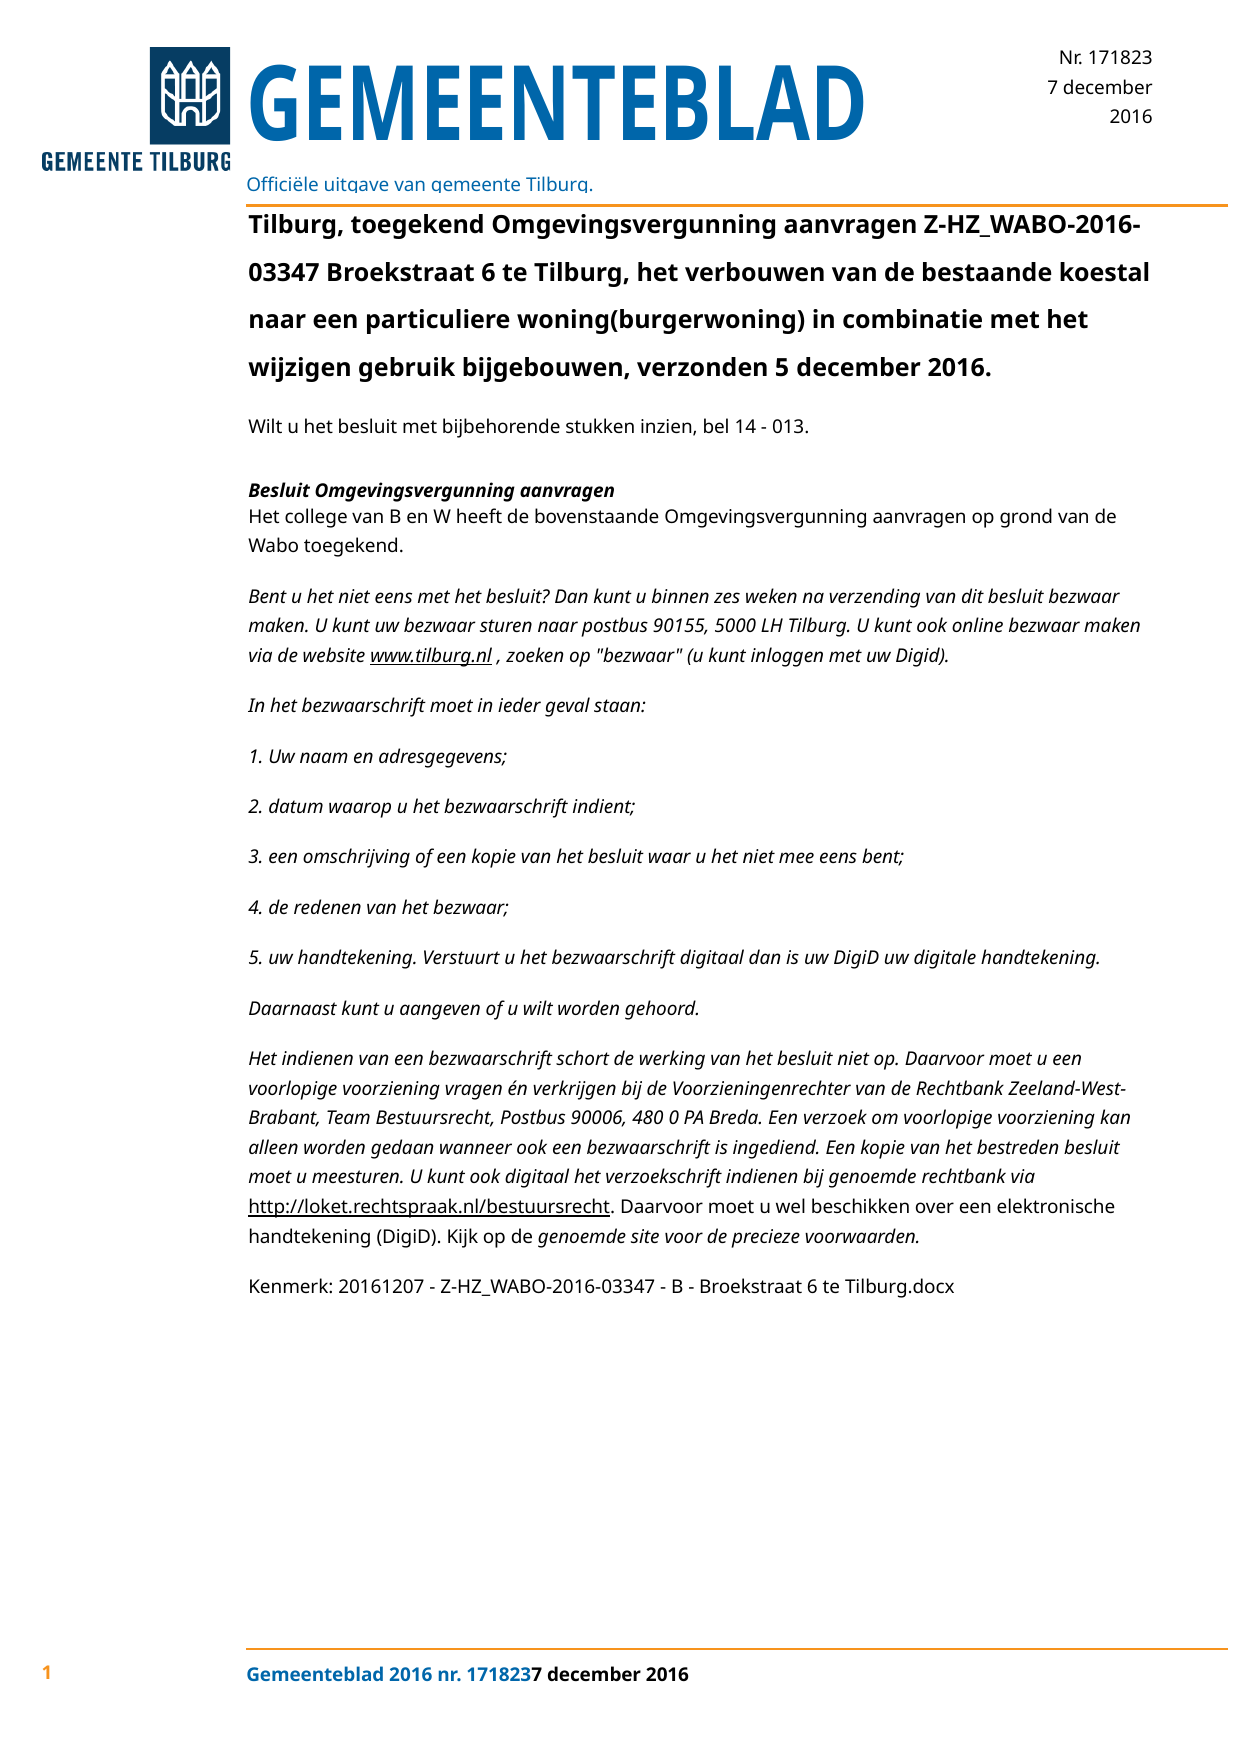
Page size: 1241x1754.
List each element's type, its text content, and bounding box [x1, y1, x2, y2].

text In het bezwaarschrift moet in ieder geval staan: [248, 692, 1152, 718]
text 2. datum waarop u het bezwaarschrift indient; [248, 793, 1152, 819]
text 3. een omschrijving of een kopie van het besluit waar u het niet mee eens bent; [248, 844, 1152, 869]
picture [41, 47, 231, 172]
text 4. de redenen van het bezwaar; [248, 894, 1152, 920]
text Wilt u het besluit met bijbehorende stukken inzien, bel 14 - 013. [248, 413, 1152, 439]
text 1. Uw naam en adresgegevens; [248, 743, 1152, 768]
text Besluit Omgevingsvergunning aanvragen [248, 477, 1152, 503]
text Daarnaast kunt u aangeven of u wilt worden gehoord. [248, 995, 1152, 1021]
text Bent u het niet eens met het besluit? Dan kunt u binnen zes weken na verzending van dit besluit bezwaar maken. U kunt uw bezwaar sturen naar postbus 90155, 5000 LH Tilburg. U kunt ook online bezwaar maken via de website www.tilburg.nl , zoeken op "bezwaar" (u kunt inloggen met uw Digid). [248, 583, 1152, 668]
text Kenmerk: 20161207 - Z-HZ_WABO-2016-03347 - B - Broekstraat 6 te Tilburg.docx [248, 1273, 1152, 1299]
text Het college van B en W heeft de bovenstaande Omgevingsvergunning aanvragen op grond van de Wabo toegekend. [248, 503, 1152, 558]
text Tilburg, toegekend Omgevingsvergunning aanvragen Z-HZ_WABO-2016-03347 Broekstraat 6 te Tilburg, het verbouwen van de bestaande koestal naar een particuliere woning(burgerwoning) in combinatie met het wijzigen gebruik bijgebouwen, verzonden 5 december 2016. [248, 207, 1152, 384]
text 5. uw handtekening. Verstuurt u het bezwaarschrift digitaal dan is uw DigiD uw digitale handtekening. [248, 944, 1152, 970]
text Het indienen van een bezwaarschrift schort de werking van het besluit niet op. Daarvoor moet u een voorlopige voorziening vragen én verkrijgen bij de Voorzieningenrechter van de Rechtbank Zeeland-West-Brabant, Team Bestuursrecht, Postbus 90006, 480 0 PA Breda. Een verzoek om voorlopige voorziening kan alleen worden gedaan wanneer ook een bezwaarschrift is ingediend. Een kopie van het bestreden besluit moet u meesturen. U kunt ook digitaal het verzoekschrift indienen bij genoemde rechtbank via http://loket.rechtspraak.nl/bestuursrecht. Daarvoor moet u wel beschikken over een elektronische handtekening (DigiD). Kijk op de genoemde site voor de precieze voorwaarden. [248, 1045, 1152, 1248]
